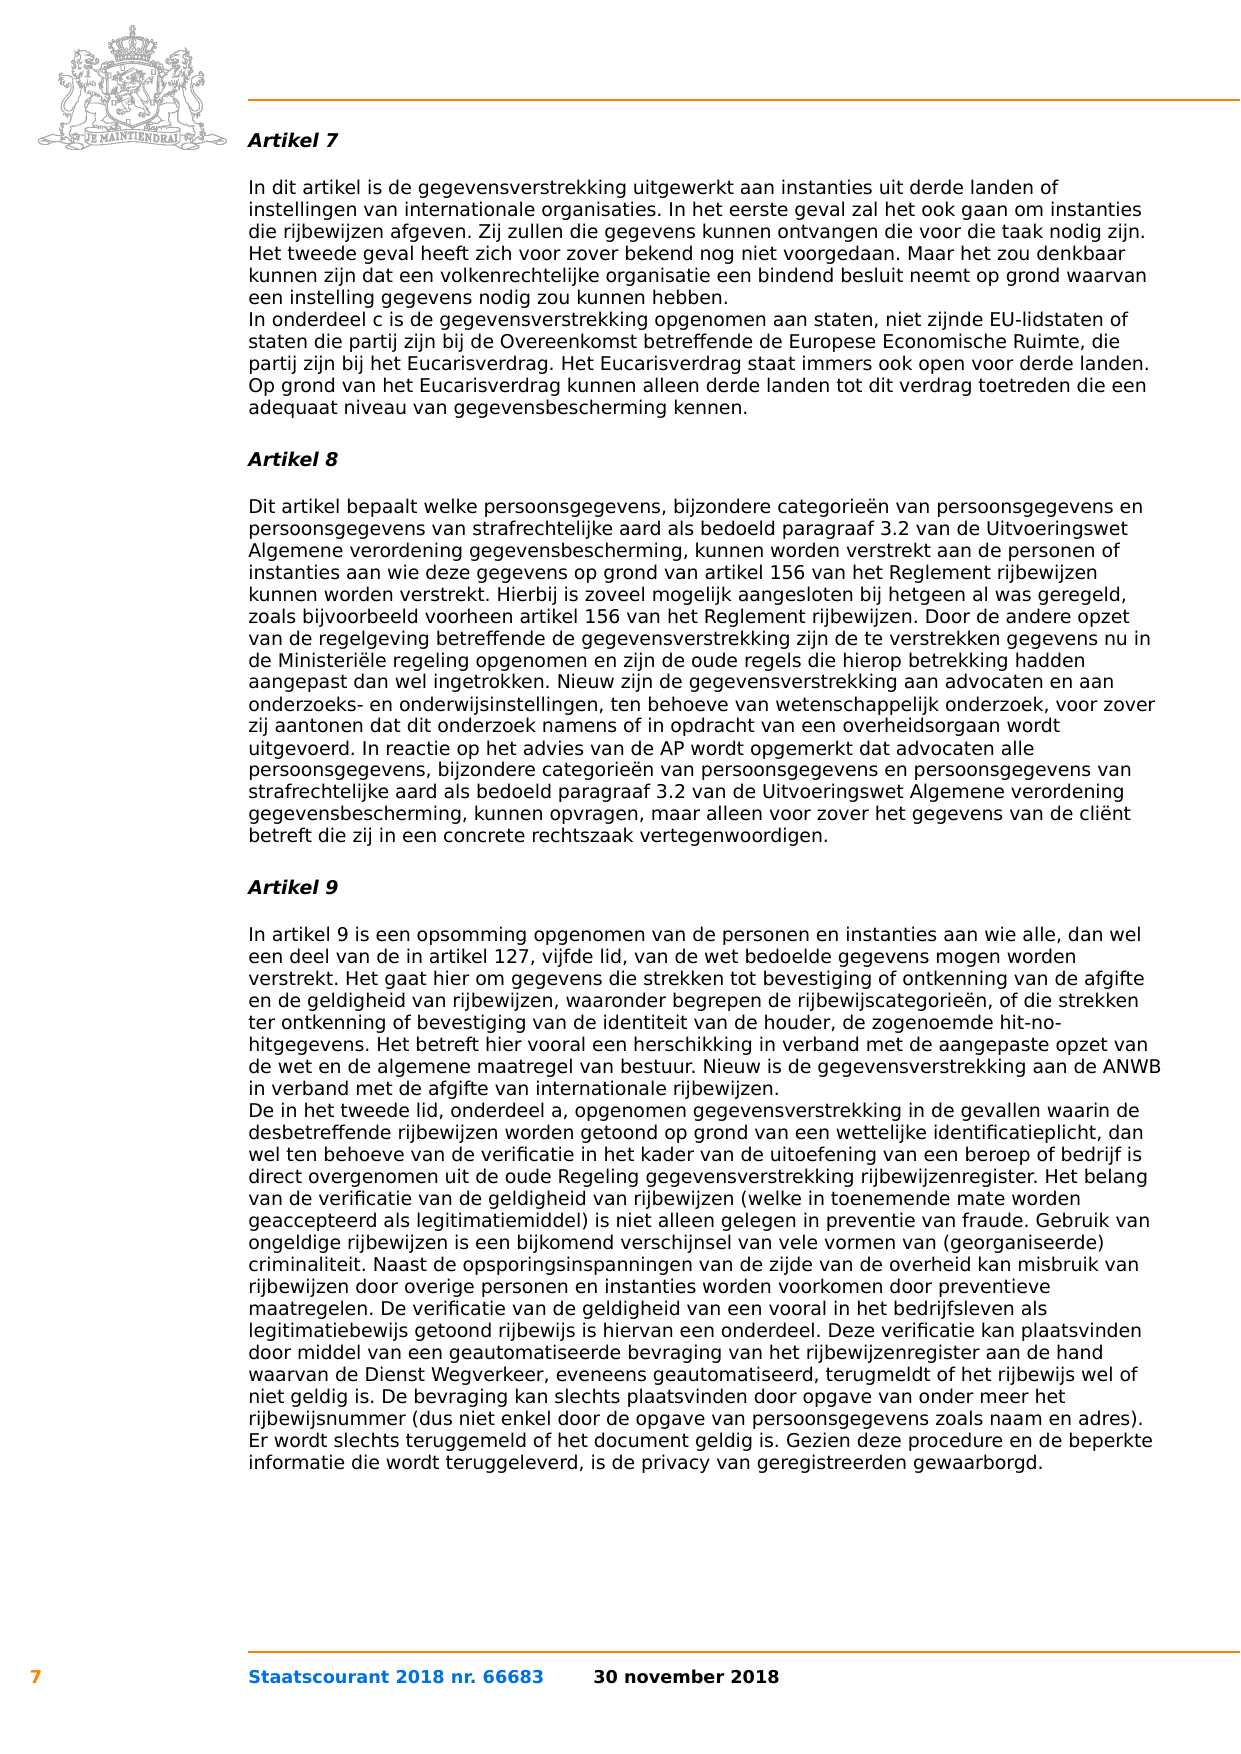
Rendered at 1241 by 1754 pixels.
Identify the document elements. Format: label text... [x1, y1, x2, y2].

picture [38, 25, 227, 150]
subtitle Artikel 8 [248, 449, 1163, 471]
text Het tweede geval heeft zich voor zover bekend nog niet voorgedaan. Maar het zou denkbaar kunnen zijn dat een volkenrechtelijke organisatie een bindend besluit neemt op grond waarvan een instelling gegevens nodig zou kunnen hebben. [248, 243, 1163, 309]
subtitle Artikel 9 [248, 877, 1163, 899]
text In onderdeel c is de gegevensverstrekking opgenomen aan staten, niet zijnde EU-lidstaten of staten die partij zijn bij de Overeenkomst betreffende de Europese Economische Ruimte, die partij zijn bij het Eucarisverdrag. Het Eucarisverdrag staat immers ook open voor derde landen. Op grond van het Eucarisverdrag kunnen alleen derde landen tot dit verdrag toetreden die een adequaat niveau van gegevensbescherming kennen. [248, 309, 1163, 419]
text Dit artikel bepaalt welke persoonsgegevens, bijzondere categorieën van persoonsgegevens en persoonsgegevens van strafrechtelijke aard als bedoeld paragraaf 3.2 van de Uitvoeringswet Algemene verordening gegevensbescherming, kunnen worden verstrekt aan de personen of instanties aan wie deze gegevens op grond van artikel 156 van het Reglement rijbewijzen kunnen worden verstrekt. Hierbij is zoveel mogelijk aangesloten bij hetgeen al was geregeld, zoals bijvoorbeeld voorheen artikel 156 van het Reglement rijbewijzen. Door de andere opzet van de regelgeving betreffende de gegevensverstrekking zijn de te verstrekken gegevens nu in de Ministeriële regeling opgenomen en zijn de oude regels die hierop betrekking hadden aangepast dan wel ingetrokken. Nieuw zijn de gegevensverstrekking aan advocaten en aan onderzoeks- en onderwijsinstellingen, ten behoeve van wetenschappelijk onderzoek, voor zover zij aantonen dat dit onderzoek namens of in opdracht van een overheidsorgaan wordt uitgevoerd. In reactie op het advies van de AP wordt opgemerkt dat advocaten alle persoonsgegevens, bijzondere categorieën van persoonsgegevens en persoonsgegevens van strafrechtelijke aard als bedoeld paragraaf 3.2 van de Uitvoeringswet Algemene verordening gegevensbescherming, kunnen opvragen, maar alleen voor zover het gegevens van de cliënt betreft die zij in een concrete rechtszaak vertegenwoordigen. [248, 496, 1163, 847]
subtitle Artikel 7 [248, 130, 1163, 152]
text De in het tweede lid, onderdeel a, opgenomen gegevensverstrekking in de gevallen waarin de desbetreffende rijbewijzen worden getoond op grond van een wettelijke identificatieplicht, dan wel ten behoeve van de verificatie in het kader van de uitoefening van een beroep of bedrijf is direct overgenomen uit de oude Regeling gegevensverstrekking rijbewijzenregister. Het belang van de verificatie van de geldigheid van rijbewijzen (welke in toenemende mate worden geaccepteerd als legitimatiemiddel) is niet alleen gelegen in preventie van fraude. Gebruik van ongeldige rijbewijzen is een bijkomend verschijnsel van vele vormen van (georganiseerde) criminaliteit. Naast de opsporingsinspanningen van de zijde van de overheid kan misbruik van rijbewijzen door overige personen en instanties worden voorkomen door preventieve maatregelen. De verificatie van de geldigheid van een vooral in het bedrijfsleven als legitimatiebewijs getoond rijbewijs is hiervan een onderdeel. Deze verificatie kan plaatsvinden door middel van een geautomatiseerde bevraging van het rijbewijzenregister aan de hand waarvan de Dienst Wegverkeer, eveneens geautomatiseerd, terugmeldt of het rijbewijs wel of niet geldig is. De bevraging kan slechts plaatsvinden door opgave van onder meer het rijbewijsnummer (dus niet enkel door de opgave van persoonsgegevens zoals naam en adres). Er wordt slechts teruggemeld of het document geldig is. Gezien deze procedure en de beperkte informatie die wordt teruggeleverd, is de privacy van geregistreerden gewaarborgd. [248, 1100, 1163, 1474]
text In dit artikel is de gegevensverstrekking uitgewerkt aan instanties uit derde landen of instellingen van internationale organisaties. In het eerste geval zal het ook gaan om instanties die rijbewijzen afgeven. Zij zullen die gegevens kunnen ontvangen die voor die taak nodig zijn. [248, 177, 1163, 243]
text In artikel 9 is een opsomming opgenomen van de personen en instanties aan wie alle, dan wel een deel van de in artikel 127, vijfde lid, van de wet bedoelde gegevens mogen worden verstrekt. Het gaat hier om gegevens die strekken tot bevestiging of ontkenning van de afgifte en de geldigheid van rijbewijzen, waaronder begrepen de rijbewijscategorieën, of die strekken ter ontkenning of bevestiging van de identiteit van de houder, de zogenoemde hit-no-hitgegevens. Het betreft hier vooral een herschikking in verband met de aangepaste opzet van de wet en de algemene maatregel van bestuur. Nieuw is de gegevensverstrekking aan de ANWB in verband met de afgifte van internationale rijbewijzen. [248, 924, 1163, 1100]
